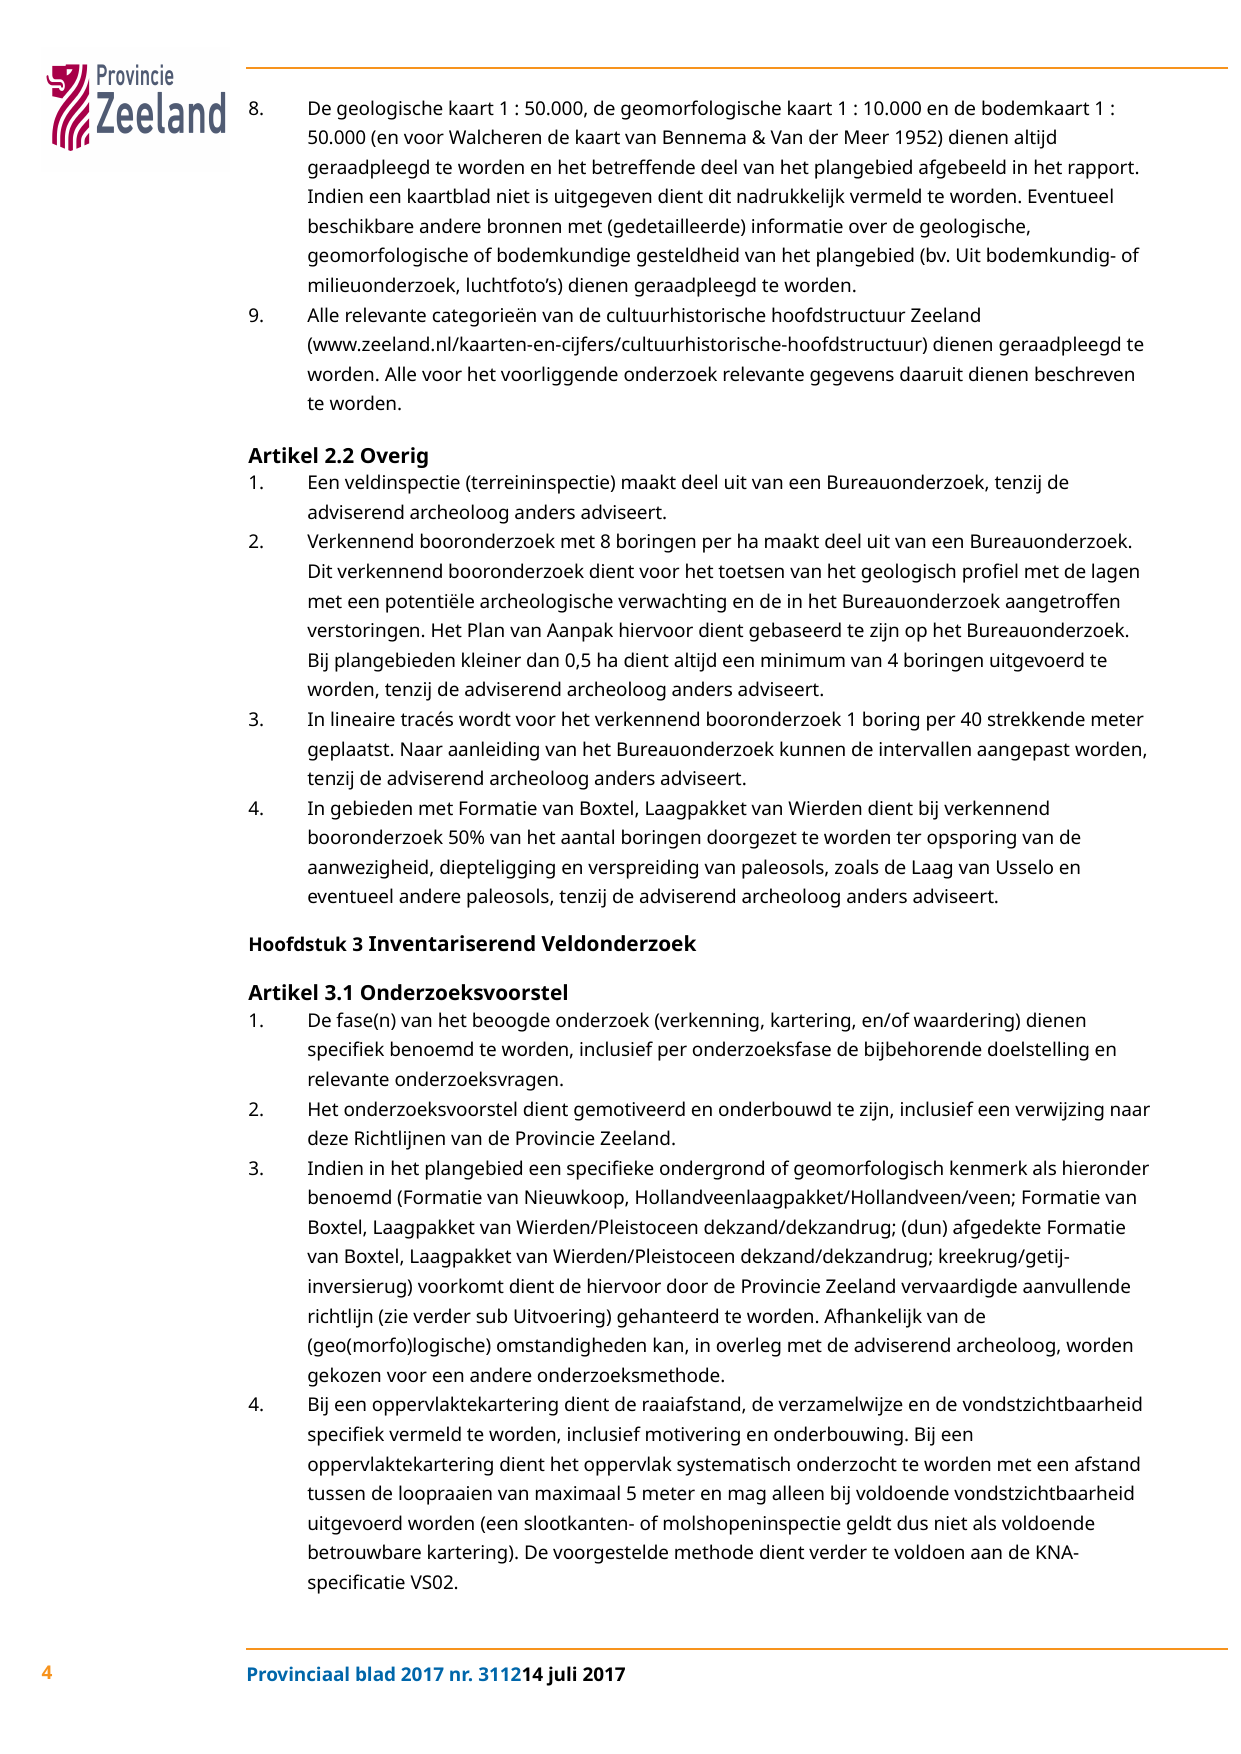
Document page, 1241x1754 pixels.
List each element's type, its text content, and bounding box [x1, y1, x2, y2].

list De fase(n) van het beoogde onderzoek (verkenning, kartering, en/of waardering) dienen specifiek benoemd te worden, inclusief per onderzoeksfase de bijbehorende doelstelling en relevante onderzoeksvragen. [248, 1007, 1152, 1092]
list Verkennend booronderzoek met 8 boringen per ha maakt deel uit van een Bureauonderzoek. Dit verkennend booronderzoek dient voor het toetsen van het geologisch profiel met de lagen met een potentiële archeologische verwachting en de in het Bureauonderzoek aangetroffen verstoringen. Het Plan van Aanpak hiervoor dient gebaseerd te zijn op het Bureauonderzoek. Bij plangebieden kleiner dan 0,5 ha dient altijd een minimum van 4 boringen uitgevoerd te worden, tenzij de adviserend archeoloog anders adviseert. [248, 529, 1152, 702]
list Indien in het plangebied een specifieke ondergrond of geomorfologisch kenmerk als hieronder benoemd (Formatie van Nieuwkoop, Hollandveenlaagpakket/Hollandveen/veen; Formatie van Boxtel, Laagpakket van Wierden/Pleistoceen dekzand/dekzandrug; (dun) afgedekte Formatie van Boxtel, Laagpakket van Wierden/Pleistoceen dekzand/dekzandrug; kreekrug/getij-inversierug) voorkomt dient de hiervoor door de Provincie Zeeland vervaardigde aanvullende richtlijn (zie verder sub Uitvoering) gehanteerd te worden. Afhankelijk van de (geo(morfo)logische) omstandigheden kan, in overleg met de adviserend archeoloog, worden gekozen voor een andere onderzoeksmethode. [248, 1155, 1152, 1388]
list In lineaire tracés wordt voor het verkennend booronderzoek 1 boring per 40 strekkende meter geplaatst. Naar aanleiding van het Bureauonderzoek kunnen de intervallen aangepast worden, tenzij de adviserend archeoloog anders adviseert. [248, 706, 1152, 791]
list Alle relevante categorieën van de cultuurhistorische hoofdstructuur Zeeland (www.zeeland.nl/kaarten-en-cijfers/cultuurhistorische-hoofdstructuur) dienen geraadpleegd te worden. Alle voor het voorliggende onderzoek relevante gegevens daaruit dienen beschreven te worden. [248, 302, 1152, 416]
text Artikel 2.2 Overig [248, 441, 1152, 469]
picture [41, 47, 231, 172]
list Bij een oppervlaktekartering dient de raaiafstand, de verzamelwijze en de vondstzichtbaarheid specifiek vermeld te worden, inclusief motivering en onderbouwing. Bij een oppervlaktekartering dient het oppervlak systematisch onderzocht te worden met een afstand tussen de loopraaien van maximaal 5 meter en mag alleen bij voldoende vondstzichtbaarheid uitgevoerd worden (een slootkanten- of molshopeninspectie geldt dus niet als voldoende betrouwbare kartering). De voorgestelde methode dient verder te voldoen aan de KNA-specificatie VS02. [248, 1392, 1152, 1595]
text Hoofdstuk 3 Inventariserend Veldonderzoek [248, 929, 1152, 958]
list Een veldinspectie (terreininspectie) maakt deel uit van een Bureauonderzoek, tenzij de adviserend archeoloog anders adviseert. [248, 469, 1152, 525]
list Het onderzoeksvoorstel dient gemotiveerd en onderbouwd te zijn, inclusief een verwijzing naar deze Richtlijnen van de Provincie Zeeland. [248, 1096, 1152, 1151]
list In gebieden met Formatie van Boxtel, Laagpakket van Wierden dient bij verkennend booronderzoek 50% van het aantal boringen doorgezet te worden ter opsporing van de aanwezigheid, diepteligging en verspreiding van paleosols, zoals de Laag van Usselo en eventueel andere paleosols, tenzij de adviserend archeoloog anders adviseert. [248, 795, 1152, 909]
list De geologische kaart 1 : 50.000, de geomorfologische kaart 1 : 10.000 en de bodemkaart 1 : 50.000 (en voor Walcheren de kaart van Bennema & Van der Meer 1952) dienen altijd geraadpleegd te worden en het betreffende deel van het plangebied afgebeeld in het rapport. Indien een kaartblad niet is uitgegeven dient dit nadrukkelijk vermeld te worden. Eventueel beschikbare andere bronnen met (gedetailleerde) informatie over de geologische, geomorfologische of bodemkundige gesteldheid van het plangebied (bv. Uit bodemkundig- of milieuonderzoek, luchtfoto’s) dienen geraadpleegd te worden. [248, 95, 1152, 298]
text Artikel 3.1 Onderzoeksvoorstel [248, 978, 1152, 1007]
